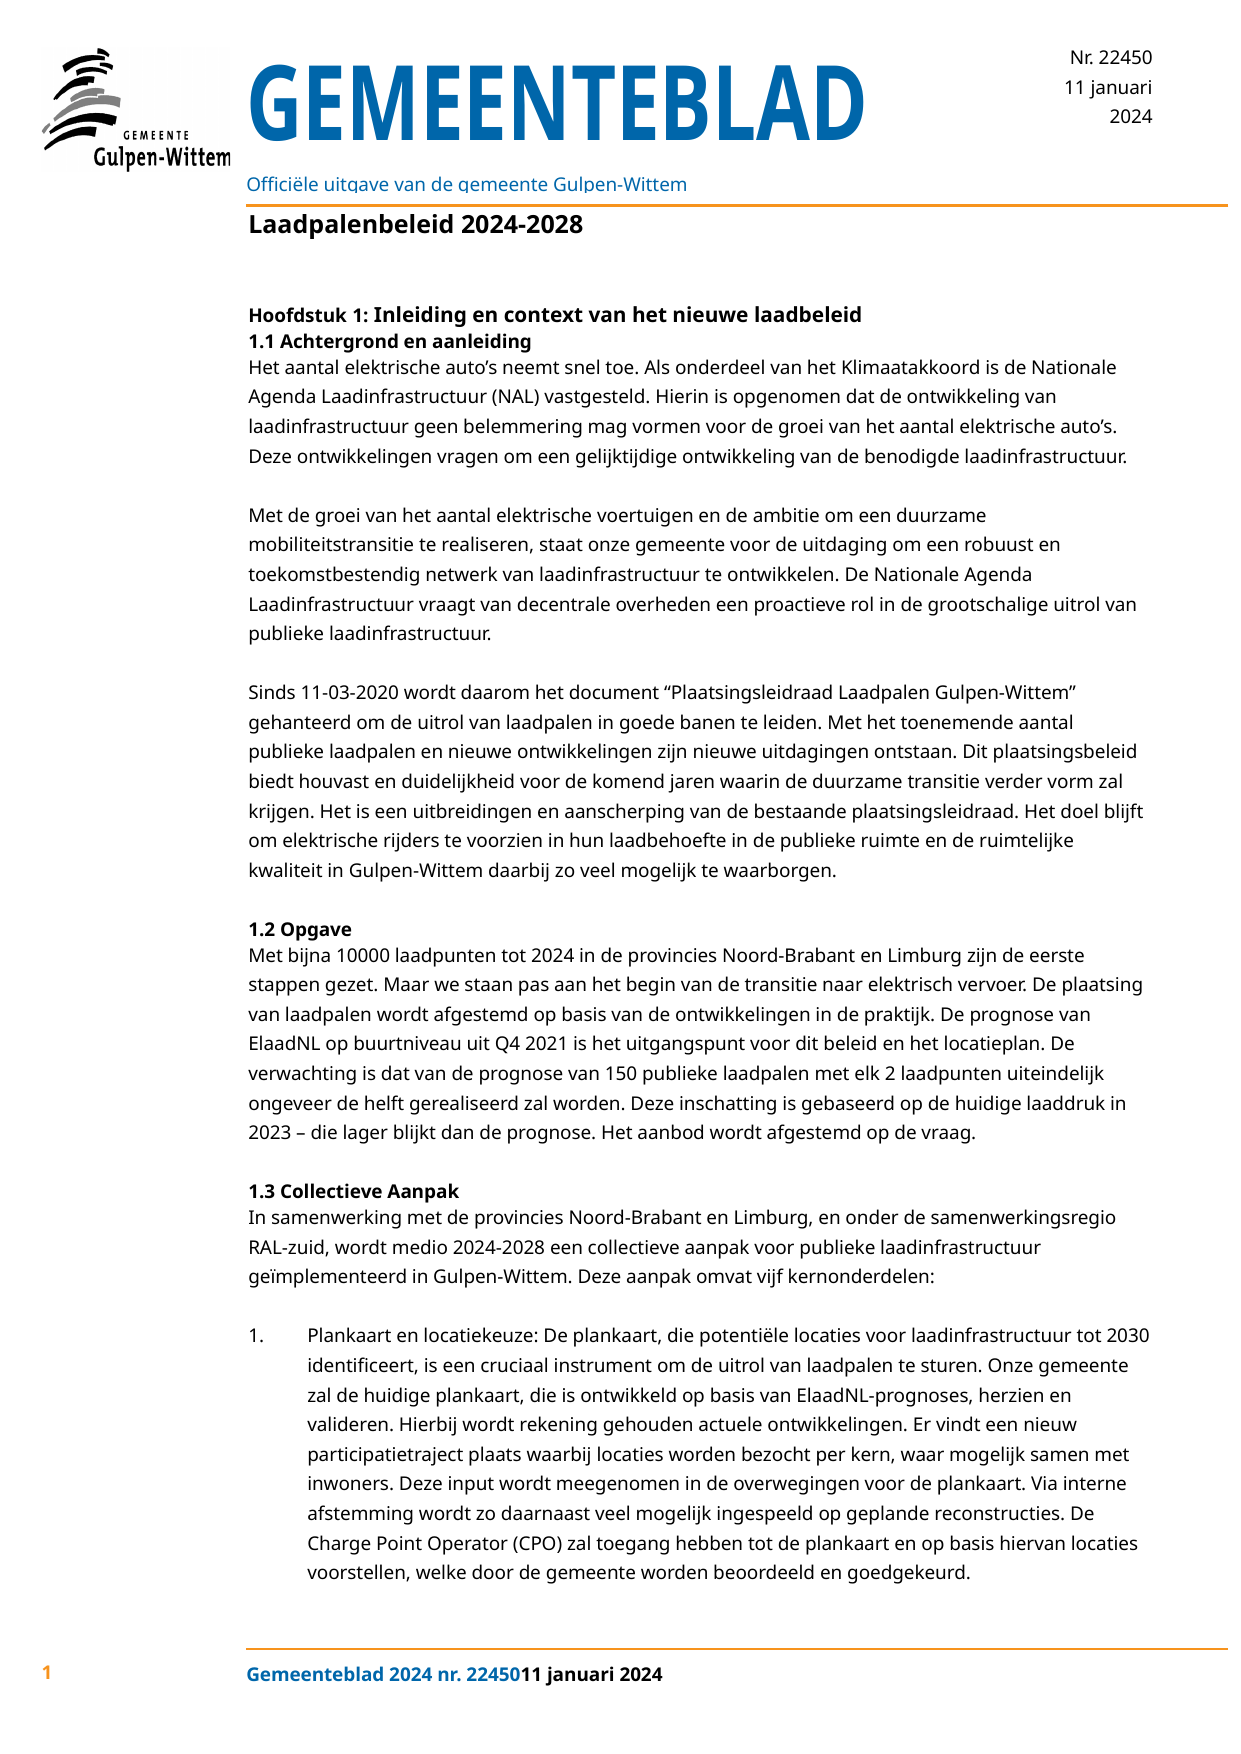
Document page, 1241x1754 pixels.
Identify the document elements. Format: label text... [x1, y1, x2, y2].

text 1.3 Collectieve Aanpak [248, 1178, 1152, 1204]
text 1.1 Achtergrond en aanleiding [248, 328, 1152, 354]
text Met bijna 10000 laadpunten tot 2024 in de provincies Noord-Brabant en Limburg zijn de eerste stappen gezet. Maar we staan pas aan het begin van de transitie naar elektrisch vervoer. De plaatsing van laadpalen wordt afgestemd op basis van de ontwikkelingen in de praktijk. De prognose van ElaadNL op buurtniveau uit Q4 2021 is het uitgangspunt voor dit beleid en het locatieplan. De verwachting is dat van de prognose van 150 publieke laadpalen met elk 2 laadpunten uiteindelijk ongeveer de helft gerealiseerd zal worden. Deze inschatting is gebaseerd op de huidige laaddruk in 2023 – die lager blijkt dan de prognose. Het aanbod wordt afgestemd op de vraag. [248, 942, 1152, 1145]
text Laadpalenbeleid 2024-2028 [248, 207, 1152, 241]
text Het aantal elektrische auto’s neemt snel toe. Als onderdeel van het Klimaatakkoord is de Nationale Agenda Laadinfrastructuur (NAL) vastgesteld. Hierin is opgenomen dat de ontwikkeling van laadinfrastructuur geen belemmering mag vormen voor de groei van het aantal elektrische auto’s. Deze ontwikkelingen vragen om een gelijktijdige ontwikkeling van de benodigde laadinfrastructuur. [248, 354, 1152, 468]
text Hoofdstuk 1: Inleiding en context van het nieuwe laadbeleid [248, 300, 1152, 328]
text Sinds 11-03-2020 wordt daarom het document “Plaatsingsleidraad Laadpalen Gulpen-Wittem” gehanteerd om de uitrol van laadpalen in goede banen te leiden. Met het toenemende aantal publieke laadpalen en nieuwe ontwikkelingen zijn nieuwe uitdagingen ontstaan. Dit plaatsingsbeleid biedt houvast en duidelijkheid voor de komend jaren waarin de duurzame transitie verder vorm zal krijgen. Het is een uitbreidingen en aanscherping van de bestaande plaatsingsleidraad. Het doel blijft om elektrische rijders te voorzien in hun laadbehoefte in de publieke ruimte en de ruimtelijke kwaliteit in Gulpen-Wittem daarbij zo veel mogelijk te waarborgen. [248, 679, 1152, 883]
picture [41, 47, 231, 172]
text Met de groei van het aantal elektrische voertuigen en de ambitie om een duurzame mobiliteitstransitie te realiseren, staat onze gemeente voor de uitdaging om een robuust en toekomstbestendig netwerk van laadinfrastructuur te ontwikkelen. De Nationale Agenda Laadinfrastructuur vraagt van decentrale overheden een proactieve rol in de grootschalige uitrol van publieke laadinfrastructuur. [248, 502, 1152, 646]
text 1.2 Opgave [248, 916, 1152, 942]
list Plankaart en locatiekeuze: De plankaart, die potentiële locaties voor laadinfrastructuur tot 2030 identificeert, is een cruciaal instrument om de uitrol van laadpalen te sturen. Onze gemeente zal de huidige plankaart, die is ontwikkeld op basis van ElaadNL-prognoses, herzien en valideren. Hierbij wordt rekening gehouden actuele ontwikkelingen. Er vindt een nieuw participatietraject plaats waarbij locaties worden bezocht per kern, waar mogelijk samen met inwoners. Deze input wordt meegenomen in de overwegingen voor de plankaart. Via interne afstemming wordt zo daarnaast veel mogelijk ingespeeld op geplande reconstructies. De Charge Point Operator (CPO) zal toegang hebben tot de plankaart en op basis hiervan locaties voorstellen, welke door de gemeente worden beoordeeld en goedgekeurd. [248, 1323, 1152, 1585]
text In samenwerking met de provincies Noord-Brabant en Limburg, en onder de samenwerkingsregio RAL-zuid, wordt medio 2024-2028 een collectieve aanpak voor publieke laadinfrastructuur geïmplementeerd in Gulpen-Wittem. Deze aanpak omvat vijf kernonderdelen: [248, 1204, 1152, 1289]
